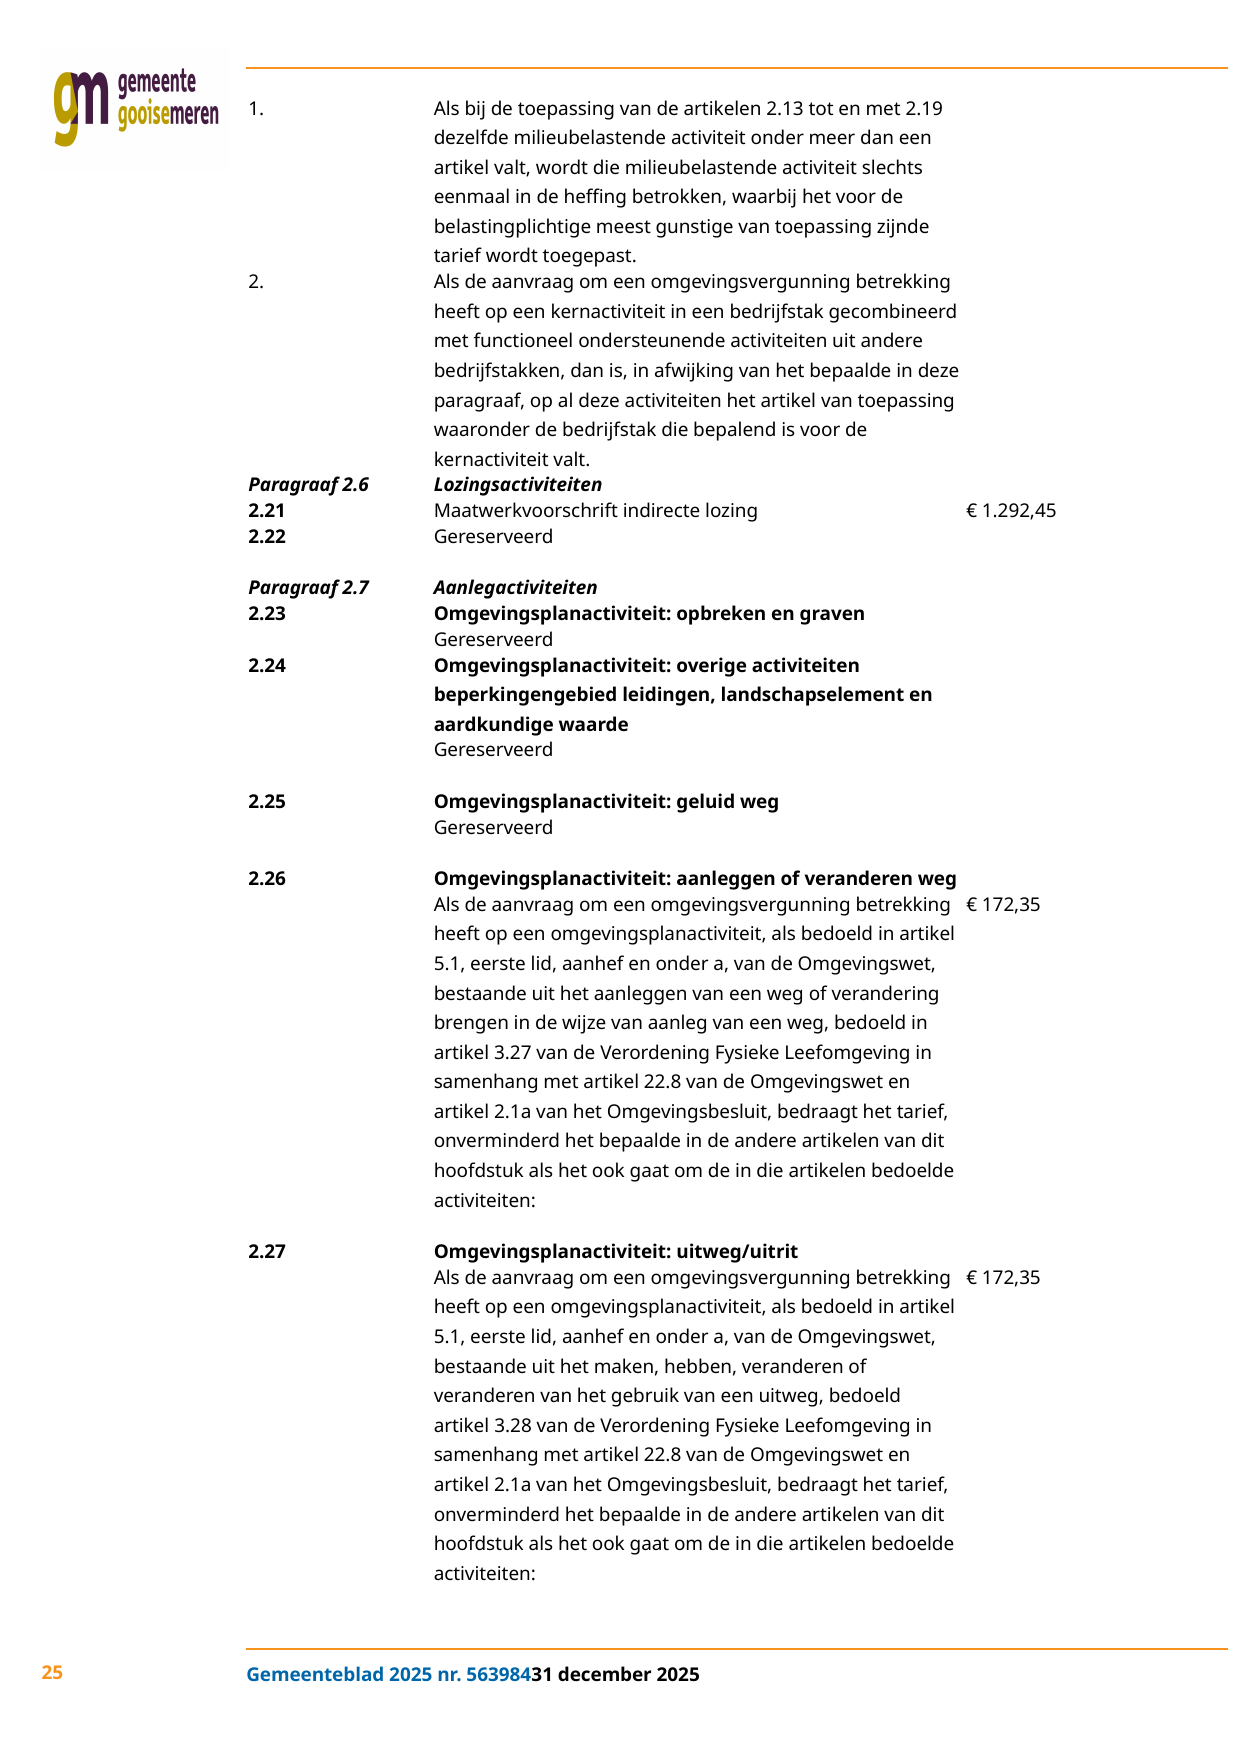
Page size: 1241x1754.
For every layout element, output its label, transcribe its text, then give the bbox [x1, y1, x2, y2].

table_cell [966, 1238, 1152, 1264]
table_cell [248, 626, 433, 652]
table_cell 2.27 [248, 1238, 433, 1264]
table_cell Gereserveerd [434, 737, 966, 762]
table_cell [966, 549, 1152, 574]
table_cell [248, 763, 433, 788]
table_cell Omgevingsplanactiviteit: opbreken en graven [434, 600, 966, 626]
table_cell [248, 891, 433, 1213]
table_cell Lozingsactiviteiten [434, 472, 966, 497]
table_cell Maatwerkvoorschrift indirecte lozing [434, 498, 966, 523]
table_cell [248, 1264, 433, 1586]
table_cell [966, 788, 1152, 814]
table_cell [966, 626, 1152, 652]
table_cell [434, 763, 966, 788]
table_cell [966, 575, 1152, 600]
table_cell 2.22 [248, 523, 433, 549]
table_cell [966, 1213, 1152, 1238]
table_cell [966, 95, 1152, 268]
table_cell Omgevingsplanactiviteit: aanleggen of veranderen weg [434, 865, 966, 891]
table_cell [966, 737, 1152, 762]
table_cell [966, 523, 1152, 549]
table_cell [434, 1586, 966, 1611]
table_cell Omgevingsplanactiviteit: overige activiteiten beperkingengebied leidingen, landschapselement en aardkundige waarde [434, 652, 966, 737]
table_cell Gereserveerd [434, 814, 966, 839]
table_cell Omgevingsplanactiviteit: uitweg/uitrit [434, 1238, 966, 1264]
table_cell [966, 472, 1152, 497]
table_cell Paragraaf 2.6 [248, 472, 433, 497]
table_cell [966, 840, 1152, 865]
table_cell € 1.292,45 [966, 498, 1152, 523]
table_cell Paragraaf 2.7 [248, 575, 433, 600]
table_cell [248, 737, 433, 762]
table_cell 1. [248, 95, 433, 268]
table_cell [966, 865, 1152, 891]
table_cell [966, 763, 1152, 788]
table_cell 2. [248, 269, 433, 472]
table_cell [966, 1586, 1152, 1611]
table_cell [434, 1213, 966, 1238]
table_cell 2.25 [248, 788, 433, 814]
table_cell 2.21 [248, 498, 433, 523]
table_cell 2.26 [248, 865, 433, 891]
table_cell Aanlegactiviteiten [434, 575, 966, 600]
table_cell [248, 840, 433, 865]
table_cell [434, 549, 966, 574]
picture [41, 47, 231, 172]
table_cell 2.23 [248, 600, 433, 626]
table_cell [966, 600, 1152, 626]
table_cell Als de aanvraag om een omgevingsvergunning betrekking heeft op een omgevingsplanactiviteit, als bedoeld in artikel 5.1, eerste lid, aanhef en onder a, van de Omgevingswet, bestaande uit het maken, hebben, veranderen of veranderen van het gebruik van een uitweg, bedoeld artikel 3.28 van de Verordening Fysieke Leefomgeving in samenhang met artikel 22.8 van de Omgevingswet en artikel 2.1a van het Omgevingsbesluit, bedraagt het tarief, onverminderd het bepaalde in de andere artikelen van dit hoofdstuk als het ook gaat om de in die artikelen bedoelde activiteiten: [434, 1264, 966, 1586]
table_cell Gereserveerd [434, 626, 966, 652]
table_cell [966, 652, 1152, 737]
table_cell [248, 549, 433, 574]
table_cell [434, 840, 966, 865]
table_cell Omgevingsplanactiviteit: geluid weg [434, 788, 966, 814]
table_cell [248, 1213, 433, 1238]
table_cell 2.24 [248, 652, 433, 737]
table_cell [966, 269, 1152, 472]
table_cell Als de aanvraag om een omgevingsvergunning betrekking heeft op een omgevingsplanactiviteit, als bedoeld in artikel 5.1, eerste lid, aanhef en onder a, van de Omgevingswet, bestaande uit het aanleggen van een weg of verandering brengen in de wijze van aanleg van een weg, bedoeld in artikel 3.27 van de Verordening Fysieke Leefomgeving in samenhang met artikel 22.8 van de Omgevingswet en artikel 2.1a van het Omgevingsbesluit, bedraagt het tarief, onverminderd het bepaalde in de andere artikelen van dit hoofdstuk als het ook gaat om de in die artikelen bedoelde activiteiten: [434, 891, 966, 1213]
table_cell Als de aanvraag om een omgevingsvergunning betrekking heeft op een kernactiviteit in een bedrijfstak gecombineerd met functioneel ondersteunende activiteiten uit andere bedrijfstakken, dan is, in afwijking van het bepaalde in deze paragraaf, op al deze activiteiten het artikel van toepassing waaronder de bedrijfstak die bepalend is voor de kernactiviteit valt. [434, 269, 966, 472]
table_cell Als bij de toepassing van de artikelen 2.13 tot en met 2.19 dezelfde milieubelastende activiteit onder meer dan een artikel valt, wordt die milieubelastende activiteit slechts eenmaal in de heffing betrokken, waarbij het voor de belastingplichtige meest gunstige van toepassing zijnde tarief wordt toegepast. [434, 95, 966, 268]
table_cell € 172,35 [966, 1264, 1152, 1586]
table_cell [966, 814, 1152, 839]
table_cell [248, 814, 433, 839]
table_cell Gereserveerd [434, 523, 966, 549]
table_cell [248, 1586, 433, 1611]
table_cell € 172,35 [966, 891, 1152, 1213]
